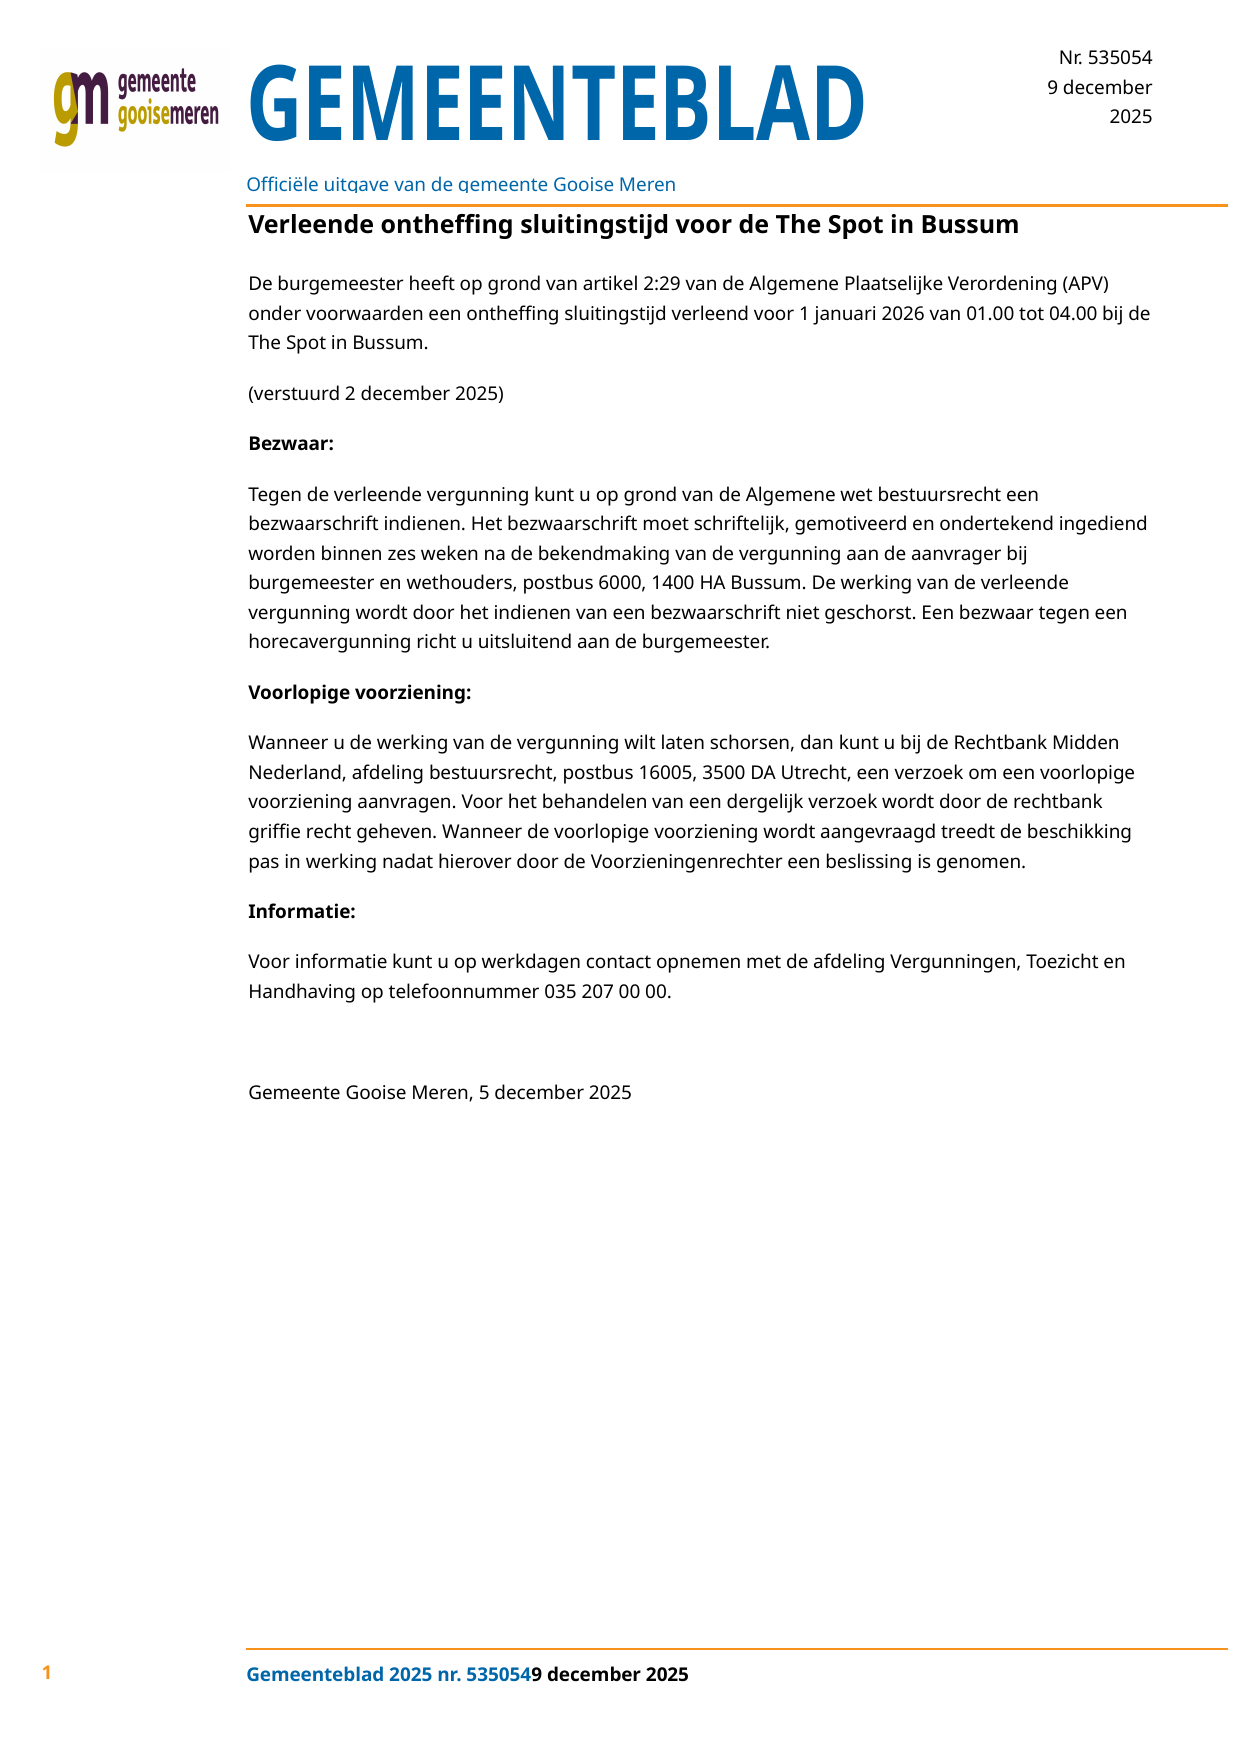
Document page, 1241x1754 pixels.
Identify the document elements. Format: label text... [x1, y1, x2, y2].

text Informatie: [248, 898, 1152, 924]
text Gemeente Gooise Meren, 5 december 2025 [248, 1079, 1152, 1105]
text Tegen de verleende vergunning kunt u op grond van de Algemene wet bestuursrecht een bezwaarschrift indienen. Het bezwaarschrift moet schriftelijk, gemotiveerd en ondertekend ingediend worden binnen zes weken na de bekendmaking van de vergunning aan de aanvrager bij burgemeester en wethouders, postbus 6000, 1400 HA Bussum. De werking van de verleende vergunning wordt door het indienen van een bezwaarschrift niet geschorst. Een bezwaar tegen een horecavergunning richt u uitsluitend aan de burgemeester. [248, 481, 1152, 654]
text De burgemeester heeft op grond van artikel 2:29 van de Algemene Plaatselijke Verordening (APV) onder voorwaarden een ontheffing sluitingstijd verleend voor 1 januari 2026 van 01.00 tot 04.00 bij de The Spot in Bussum. [248, 270, 1152, 355]
text Voor informatie kunt u op werkdagen contact opnemen met de afdeling Vergunningen, Toezicht en Handhaving op telefoonnummer 035 207 00 00. [248, 949, 1152, 1004]
text (verstuurd 2 december 2025) [248, 380, 1152, 406]
picture [41, 47, 231, 172]
text Bezwaar: [248, 430, 1152, 456]
text Wanneer u de werking van de vergunning wilt laten schorsen, dan kunt u bij de Rechtbank Midden Nederland, afdeling bestuursrecht, postbus 16005, 3500 DA Utrecht, een verzoek om een voorlopige voorziening aanvragen. Voor het behandelen van een dergelijk verzoek wordt door de rechtbank griffie recht geheven. Wanneer de voorlopige voorziening wordt aangevraagd treedt de beschikking pas in werking nadat hierover door de Voorzieningenrechter een beslissing is genomen. [248, 729, 1152, 873]
text Voorlopige voorziening: [248, 679, 1152, 705]
text Verleende ontheffing sluitingstijd voor de The Spot in Bussum [248, 207, 1152, 241]
